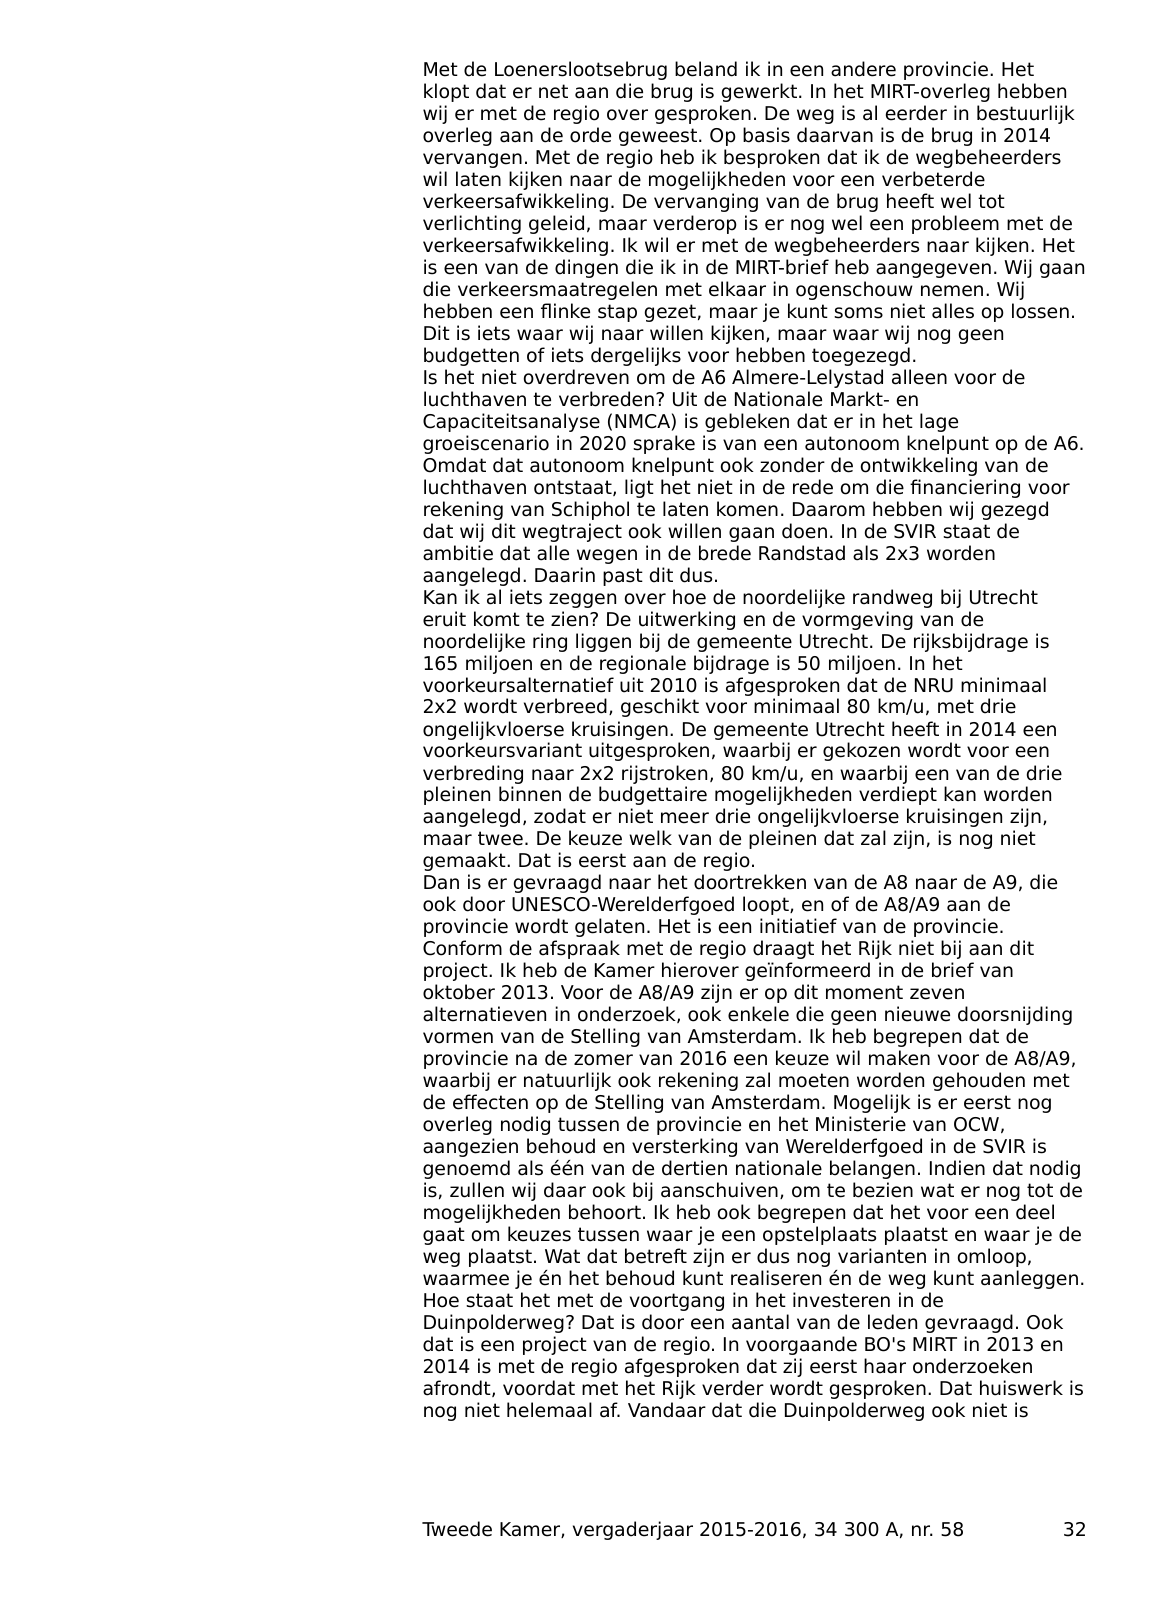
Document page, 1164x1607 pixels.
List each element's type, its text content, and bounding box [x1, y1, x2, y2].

text Is het niet overdreven om de A6 Almere-Lelystad alleen voor de luchthaven te verbreden? Uit de Nationale Markt- en Capaciteitsanalyse (NMCA) is gebleken dat er in het lage groeiscenario in 2020 sprake is van een autonoom knelpunt op de A6. Omdat dat autonoom knelpunt ook zonder de ontwikkeling van de luchthaven ontstaat, ligt het niet in de rede om die financiering voor rekening van Schiphol te laten komen. Daarom hebben wij gezegd dat wij dit wegtraject ook willen gaan doen. In de SVIR staat de ambitie dat alle wegen in de brede Randstad als 2x3 worden aangelegd. Daarin past dit dus. [422, 367, 1087, 587]
text Kan ik al iets zeggen over hoe de noordelijke randweg bij Utrecht eruit komt te zien? De uitwerking en de vormgeving van de noordelijke ring liggen bij de gemeente Utrecht. De rijksbijdrage is 165 miljoen en de regionale bijdrage is 50 miljoen. In het voorkeursalternatief uit 2010 is afgesproken dat de NRU minimaal 2x2 wordt verbreed, geschikt voor minimaal 80 km/u, met drie ongelijkvloerse kruisingen. De gemeente Utrecht heeft in 2014 een voorkeursvariant uitgesproken, waarbij er gekozen wordt voor een verbreding naar 2x2 rijstroken, 80 km/u, en waarbij een van de drie pleinen binnen de budgettaire mogelijkheden verdiept kan worden aangelegd, zodat er niet meer drie ongelijkvloerse kruisingen zijn, maar twee. De keuze welk van de pleinen dat zal zijn, is nog niet gemaakt. Dat is eerst aan de regio. [422, 587, 1087, 872]
text Hoe staat het met de voortgang in het investeren in de Duinpolderweg? Dat is door een aantal van de leden gevraagd. Ook dat is een project van de regio. In voorgaande BO's MIRT in 2013 en 2014 is met de regio afgesproken dat zij eerst haar onderzoeken afrondt, voordat met het Rijk verder wordt gesproken. Dat huiswerk is nog niet helemaal af. Vandaar dat die Duinpolderweg ook niet is [422, 1290, 1087, 1422]
text Dan is er gevraagd naar het doortrekken van de A8 naar de A9, die ook door UNESCO-Werelderfgoed loopt, en of de A8/A9 aan de provincie wordt gelaten. Het is een initiatief van de provincie. Conform de afspraak met de regio draagt het Rijk niet bij aan dit project. Ik heb de Kamer hierover geïnformeerd in de brief van oktober 2013. Voor de A8/A9 zijn er op dit moment zeven alternatieven in onderzoek, ook enkele die geen nieuwe doorsnijding vormen van de Stelling van Amsterdam. Ik heb begrepen dat de provincie na de zomer van 2016 een keuze wil maken voor de A8/A9, waarbij er natuurlijk ook rekening zal moeten worden gehouden met de effecten op de Stelling van Amsterdam. Mogelijk is er eerst nog overleg nodig tussen de provincie en het Ministerie van OCW, aangezien behoud en versterking van Werelderfgoed in de SVIR is genoemd als één van de dertien nationale belangen. Indien dat nodig is, zullen wij daar ook bij aanschuiven, om te bezien wat er nog tot de mogelijkheden behoort. Ik heb ook begrepen dat het voor een deel gaat om keuzes tussen waar je een opstelplaats plaatst en waar je de weg plaatst. Wat dat betreft zijn er dus nog varianten in omloop, waarmee je én het behoud kunt realiseren én de weg kunt aanleggen. [422, 872, 1087, 1290]
text Met de Loenerslootsebrug beland ik in een andere provincie. Het klopt dat er net aan die brug is gewerkt. In het MIRT-overleg hebben wij er met de regio over gesproken. De weg is al eerder in bestuurlijk overleg aan de orde geweest. Op basis daarvan is de brug in 2014 vervangen. Met de regio heb ik besproken dat ik de wegbeheerders wil laten kijken naar de mogelijkheden voor een verbeterde verkeersafwikkeling. De vervanging van de brug heeft wel tot verlichting geleid, maar verderop is er nog wel een probleem met de verkeersafwikkeling. Ik wil er met de wegbeheerders naar kijken. Het is een van de dingen die ik in de MIRT-brief heb aangegeven. Wij gaan die verkeersmaatregelen met elkaar in ogenschouw nemen. Wij hebben een flinke stap gezet, maar je kunt soms niet alles op lossen. Dit is iets waar wij naar willen kijken, maar waar wij nog geen budgetten of iets dergelijks voor hebben toegezegd. [422, 59, 1087, 367]
